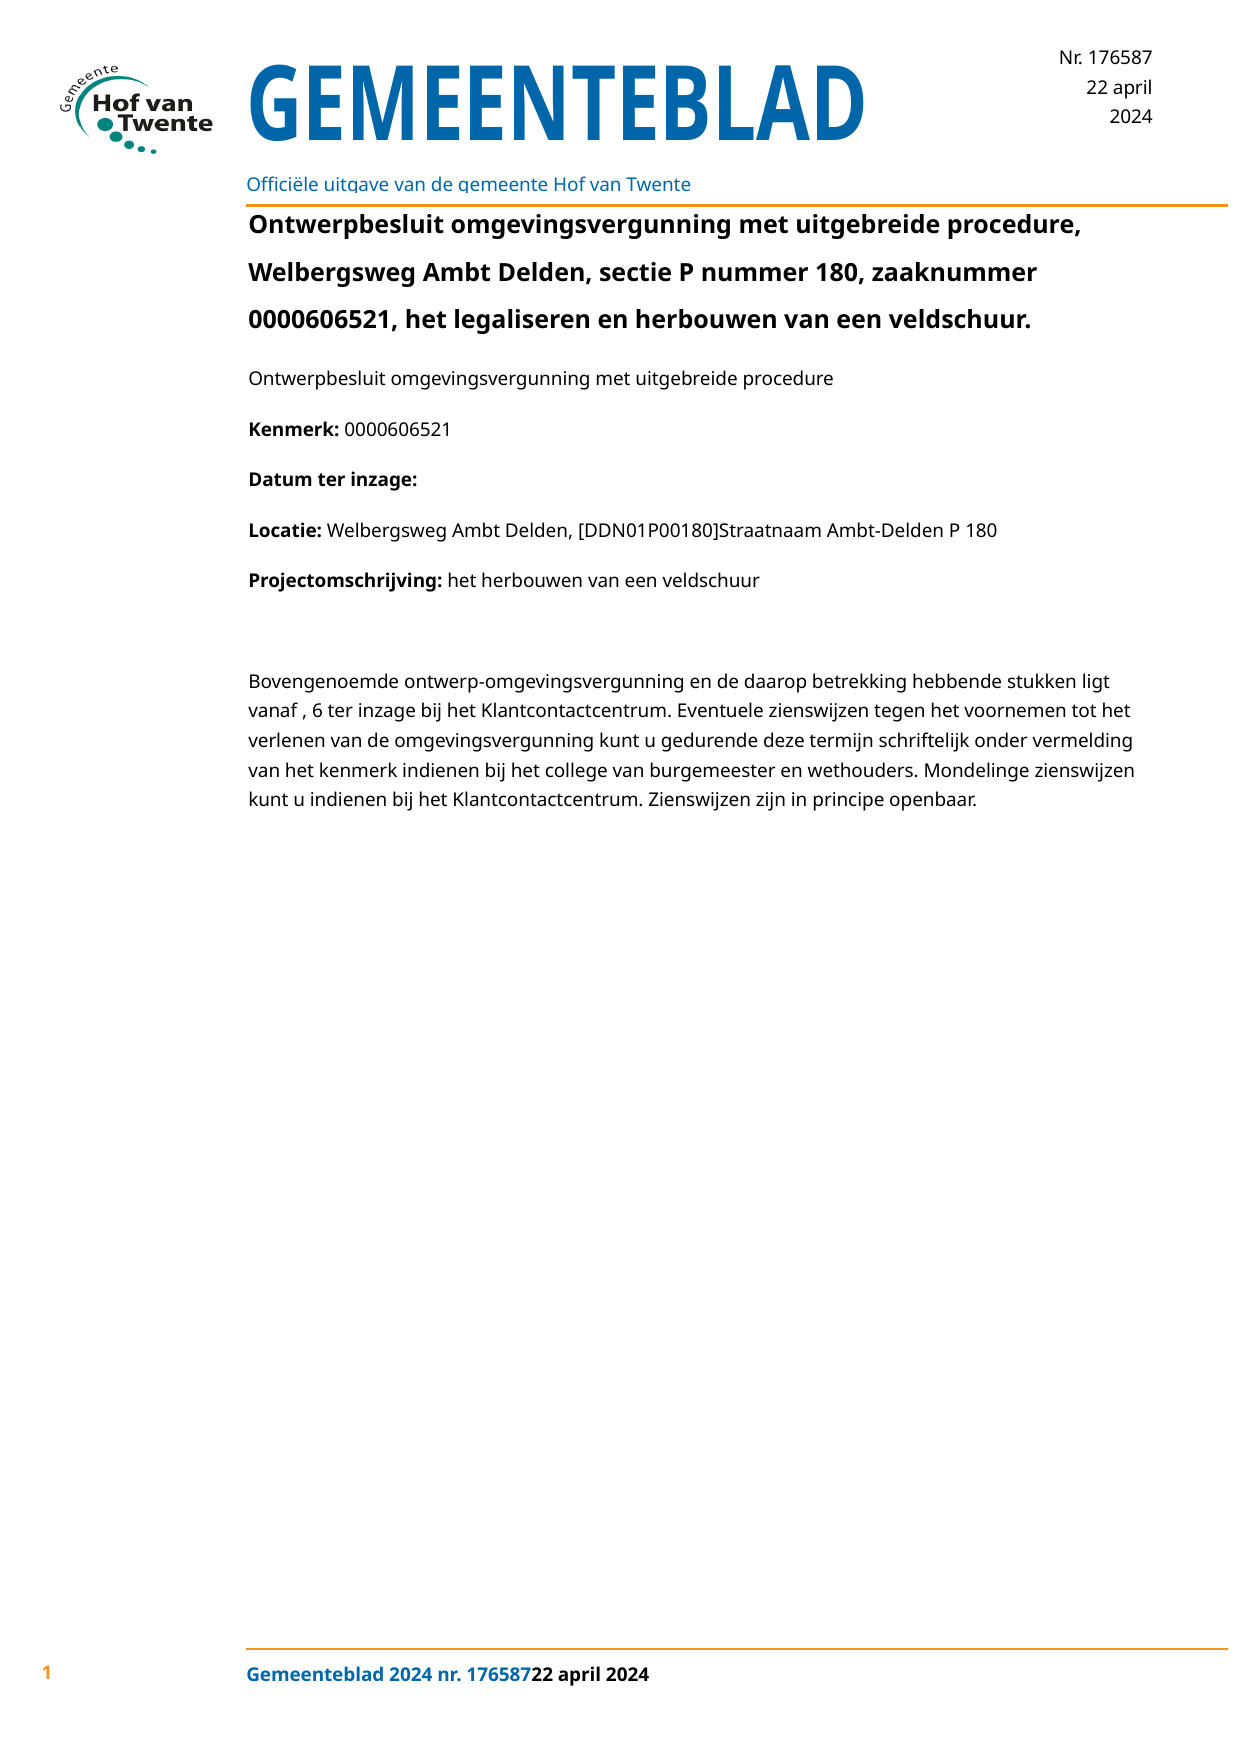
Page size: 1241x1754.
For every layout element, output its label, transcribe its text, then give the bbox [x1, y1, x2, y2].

text Ontwerpbesluit omgevingsvergunning met uitgebreide procedure, Welbergsweg Ambt Delden, sectie P nummer 180, zaaknummer 0000606521, het legaliseren en herbouwen van een veldschuur. [248, 207, 1152, 336]
text Projectomschrijving: het herbouwen van een veldschuur [248, 567, 1152, 593]
text Bovengenoemde ontwerp-omgevingsvergunning en de daarop betrekking hebbende stukken ligt vanaf , 6 ter inzage bij het Klantcontactcentrum. Eventuele zienswijzen tegen het voornemen tot het verlenen van de omgevingsvergunning kunt u gedurende deze termijn schriftelijk onder vermelding van het kenmerk indienen bij het college van burgemeester en wethouders. Mondelinge zienswijzen kunt u indienen bij het Klantcontactcentrum. Zienswijzen zijn in principe openbaar. [248, 668, 1152, 812]
text Datum ter inzage: [248, 466, 1152, 492]
text Kenmerk: 0000606521 [248, 416, 1152, 442]
text Locatie: Welbergsweg Ambt Delden, [DDN01P00180]Straatnaam Ambt-Delden P 180 [248, 517, 1152, 542]
picture [41, 47, 231, 172]
text Ontwerpbesluit omgevingsvergunning met uitgebreide procedure [248, 366, 1152, 391]
